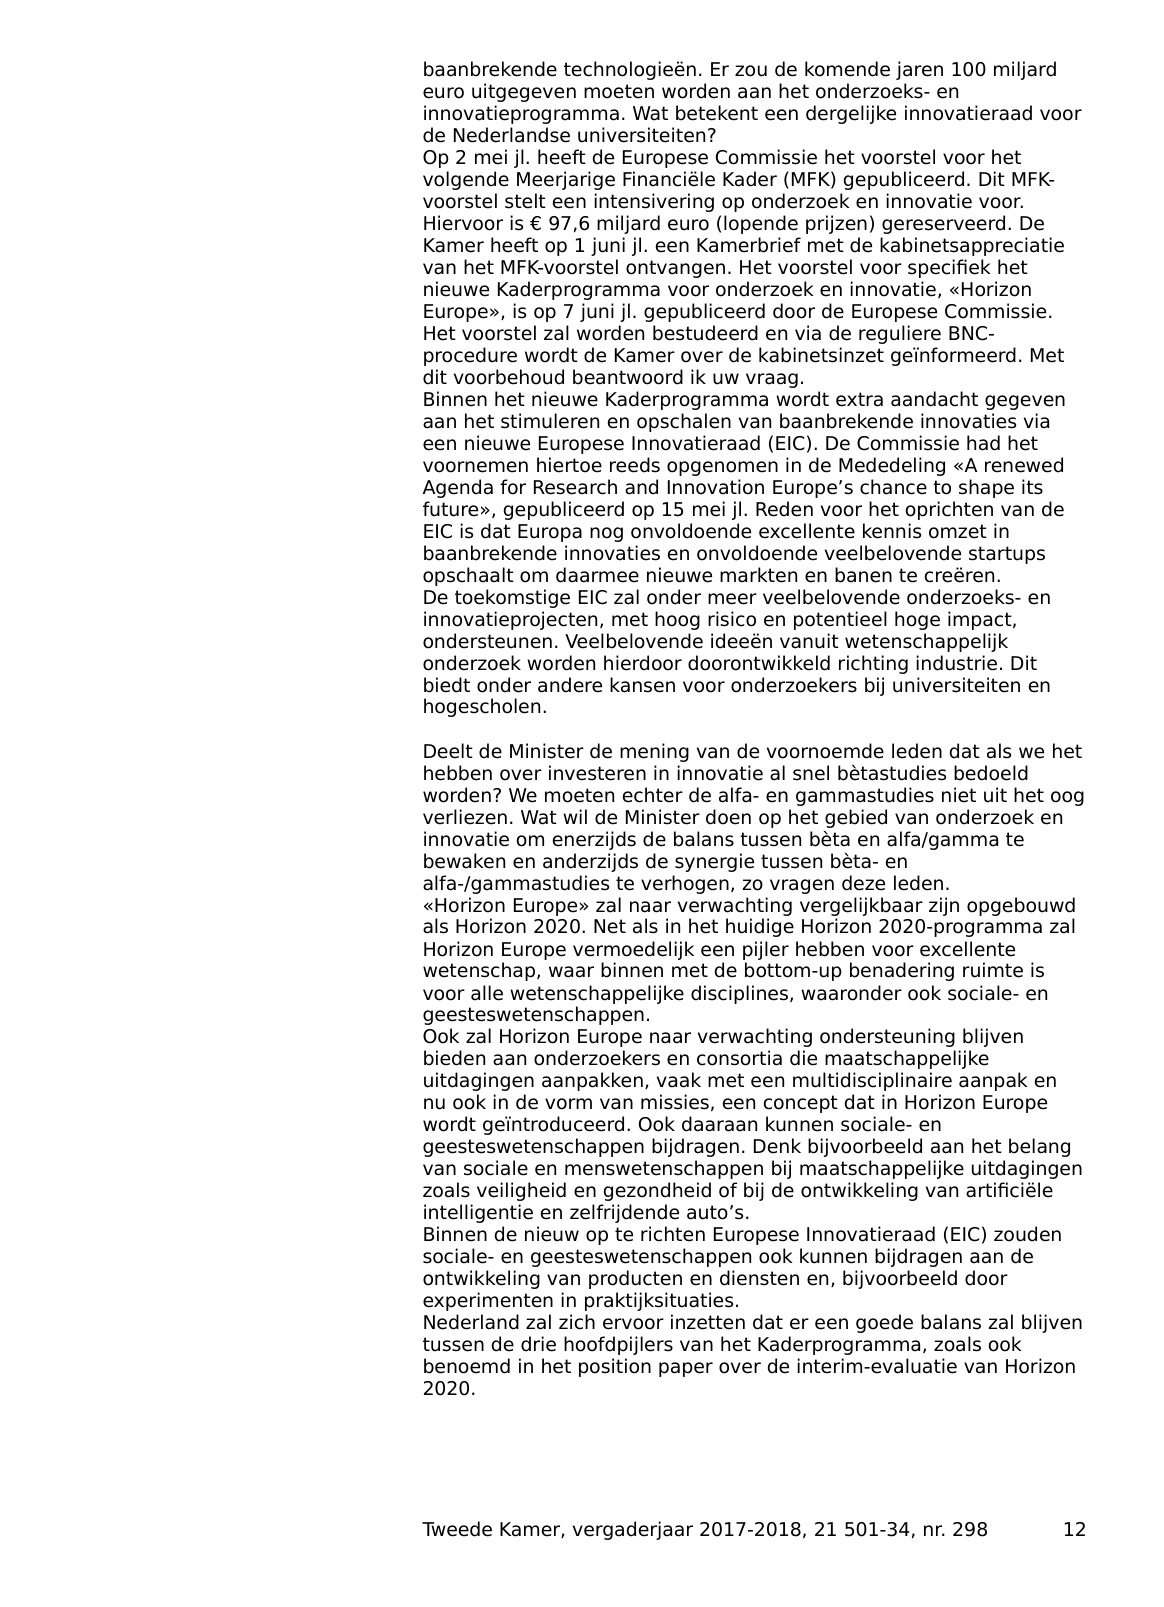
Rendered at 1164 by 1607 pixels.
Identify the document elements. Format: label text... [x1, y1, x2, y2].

text baanbrekende technologieën. Er zou de komende jaren 100 miljard euro uitgegeven moeten worden aan het onderzoeks- en innovatieprogramma. Wat betekent een dergelijke innovatieraad voor de Nederlandse universiteiten? [422, 59, 1087, 147]
text De toekomstige EIC zal onder meer veelbelovende onderzoeks- en innovatieprojecten, met hoog risico en potentieel hoge impact, ondersteunen. Veelbelovende ideeën vanuit wetenschappelijk onderzoek worden hierdoor doorontwikkeld richting industrie. Dit biedt onder andere kansen voor onderzoekers bij universiteiten en hogescholen. [422, 587, 1087, 718]
text Binnen het nieuwe Kaderprogramma wordt extra aandacht gegeven aan het stimuleren en opschalen van baanbrekende innovaties via een nieuwe Europese Innovatieraad (EIC). De Commissie had het voornemen hiertoe reeds opgenomen in de Mededeling «A renewed Agenda for Research and Innovation Europe’s chance to shape its future», gepubliceerd op 15 mei jl. Reden voor het oprichten van de EIC is dat Europa nog onvoldoende excellente kennis omzet in baanbrekende innovaties en onvoldoende veelbelovende startups opschaalt om daarmee nieuwe markten en banen te creëren. [422, 389, 1087, 587]
text Deelt de Minister de mening van de voornoemde leden dat als we het hebben over investeren in innovatie al snel bètastudies bedoeld worden? We moeten echter de alfa- en gammastudies niet uit het oog verliezen. Wat wil de Minister doen op het gebied van onderzoek en innovatie om enerzijds de balans tussen bèta en alfa/gamma te bewaken en anderzijds de synergie tussen bèta- en alfa-/gammastudies te verhogen, zo vragen deze leden. [422, 741, 1087, 894]
text Op 2 mei jl. heeft de Europese Commissie het voorstel voor het volgende Meerjarige Financiële Kader (MFK) gepubliceerd. Dit MFK-voorstel stelt een intensivering op onderzoek en innovatie voor. Hiervoor is € 97,6 miljard euro (lopende prijzen) gereserveerd. De Kamer heeft op 1 juni jl. een Kamerbrief met de kabinetsappreciatie van het MFK-voorstel ontvangen. Het voorstel voor specifiek het nieuwe Kaderprogramma voor onderzoek en innovatie, «Horizon Europe», is op 7 juni jl. gepubliceerd door de Europese Commissie. Het voorstel zal worden bestudeerd en via de reguliere BNC-procedure wordt de Kamer over de kabinetsinzet geïnformeerd. Met dit voorbehoud beantwoord ik uw vraag. [422, 147, 1087, 389]
text «Horizon Europe» zal naar verwachting vergelijkbaar zijn opgebouwd als Horizon 2020. Net als in het huidige Horizon 2020-programma zal Horizon Europe vermoedelijk een pijler hebben voor excellente wetenschap, waar binnen met de bottom-up benadering ruimte is voor alle wetenschappelijke disciplines, waaronder ook sociale- en geesteswetenschappen. [422, 894, 1087, 1026]
text Binnen de nieuw op te richten Europese Innovatieraad (EIC) zouden sociale- en geesteswetenschappen ook kunnen bijdragen aan de ontwikkeling van producten en diensten en, bijvoorbeeld door experimenten in praktijksituaties. [422, 1224, 1087, 1312]
text Ook zal Horizon Europe naar verwachting ondersteuning blijven bieden aan onderzoekers en consortia die maatschappelijke uitdagingen aanpakken, vaak met een multidisciplinaire aanpak en nu ook in de vorm van missies, een concept dat in Horizon Europe wordt geïntroduceerd. Ook daaraan kunnen sociale- en geesteswetenschappen bijdragen. Denk bijvoorbeeld aan het belang van sociale en menswetenschappen bij maatschappelijke uitdagingen zoals veiligheid en gezondheid of bij de ontwikkeling van artificiële intelligentie en zelfrijdende auto’s. [422, 1026, 1087, 1224]
text Nederland zal zich ervoor inzetten dat er een goede balans zal blijven tussen de drie hoofdpijlers van het Kaderprogramma, zoals ook benoemd in het position paper over de interim-evaluatie van Horizon 2020. [422, 1312, 1087, 1400]
